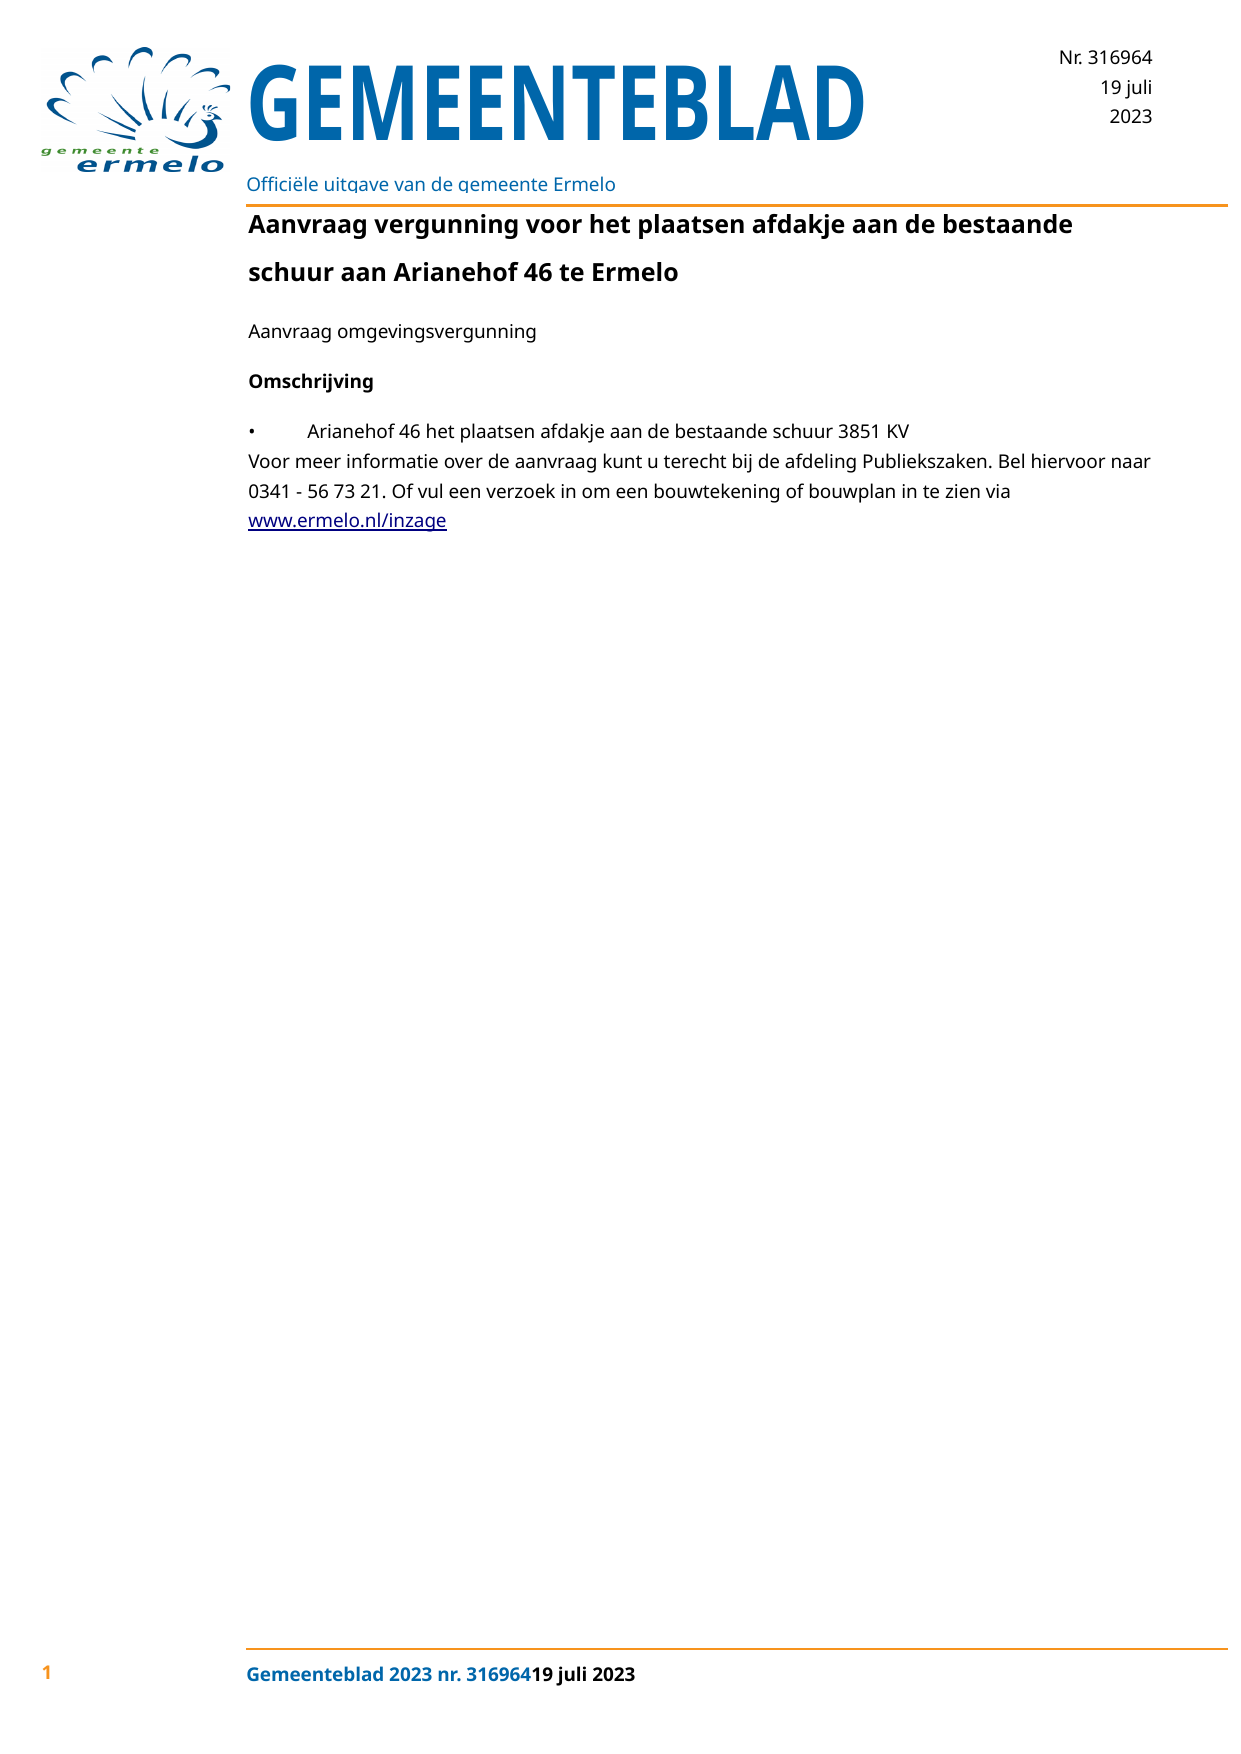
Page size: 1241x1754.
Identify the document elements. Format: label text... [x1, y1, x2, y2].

picture [41, 47, 231, 172]
text Aanvraag vergunning voor het plaatsen afdakje aan de bestaande schuur aan Arianehof 46 te Ermelo [248, 207, 1152, 288]
text Voor meer informatie over de aanvraag kunt u terecht bij de afdeling Publiekszaken. Bel hiervoor naar 0341 - 56 73 21. Of vul een verzoek in om een bouwtekening of bouwplan in te zien via www.ermelo.nl/inzage [248, 448, 1152, 533]
text Aanvraag omgevingsvergunning [248, 318, 1152, 344]
text Omschrijving [248, 368, 1152, 394]
list Arianehof 46 het plaatsen afdakje aan de bestaande schuur 3851 KV [248, 419, 1152, 444]
